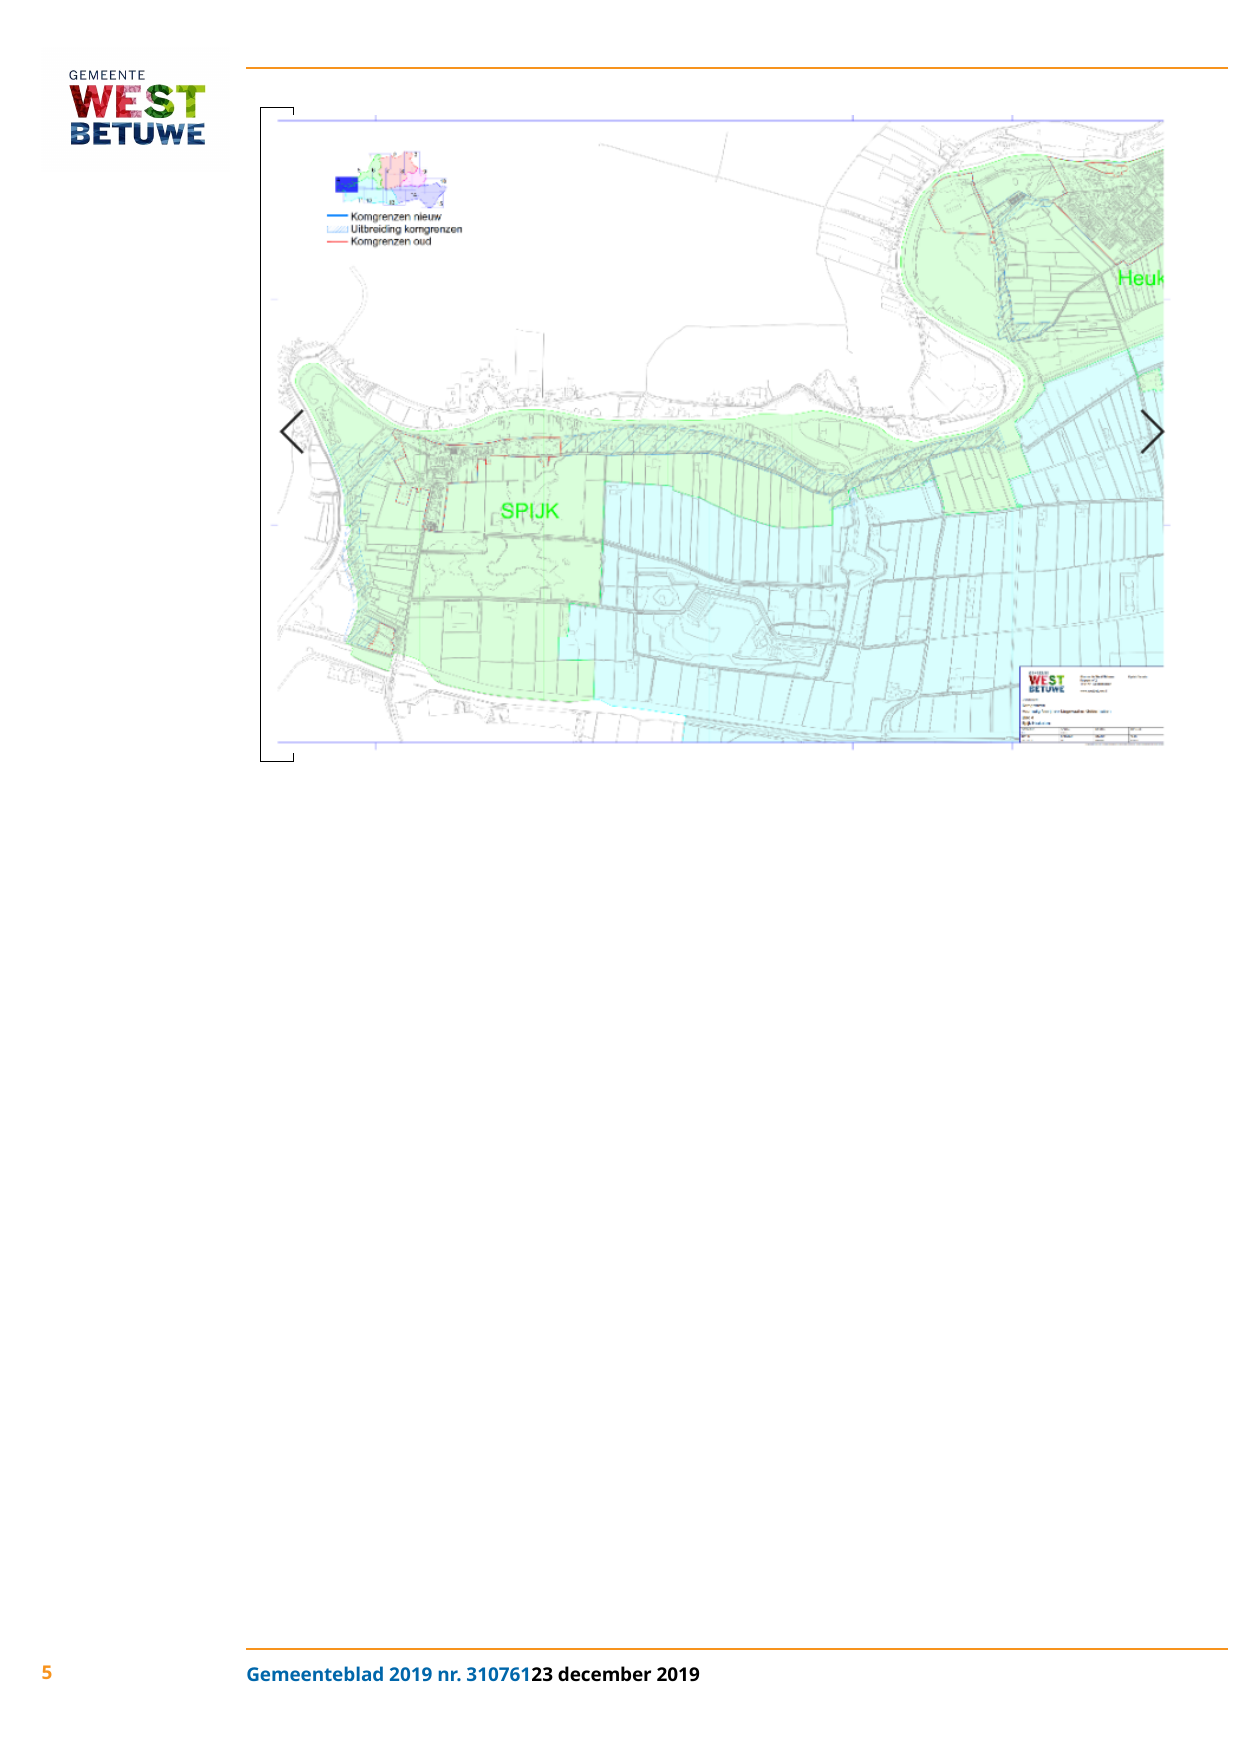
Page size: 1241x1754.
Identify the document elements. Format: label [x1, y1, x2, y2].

picture [41, 47, 231, 172]
picture [268, 115, 1173, 753]
